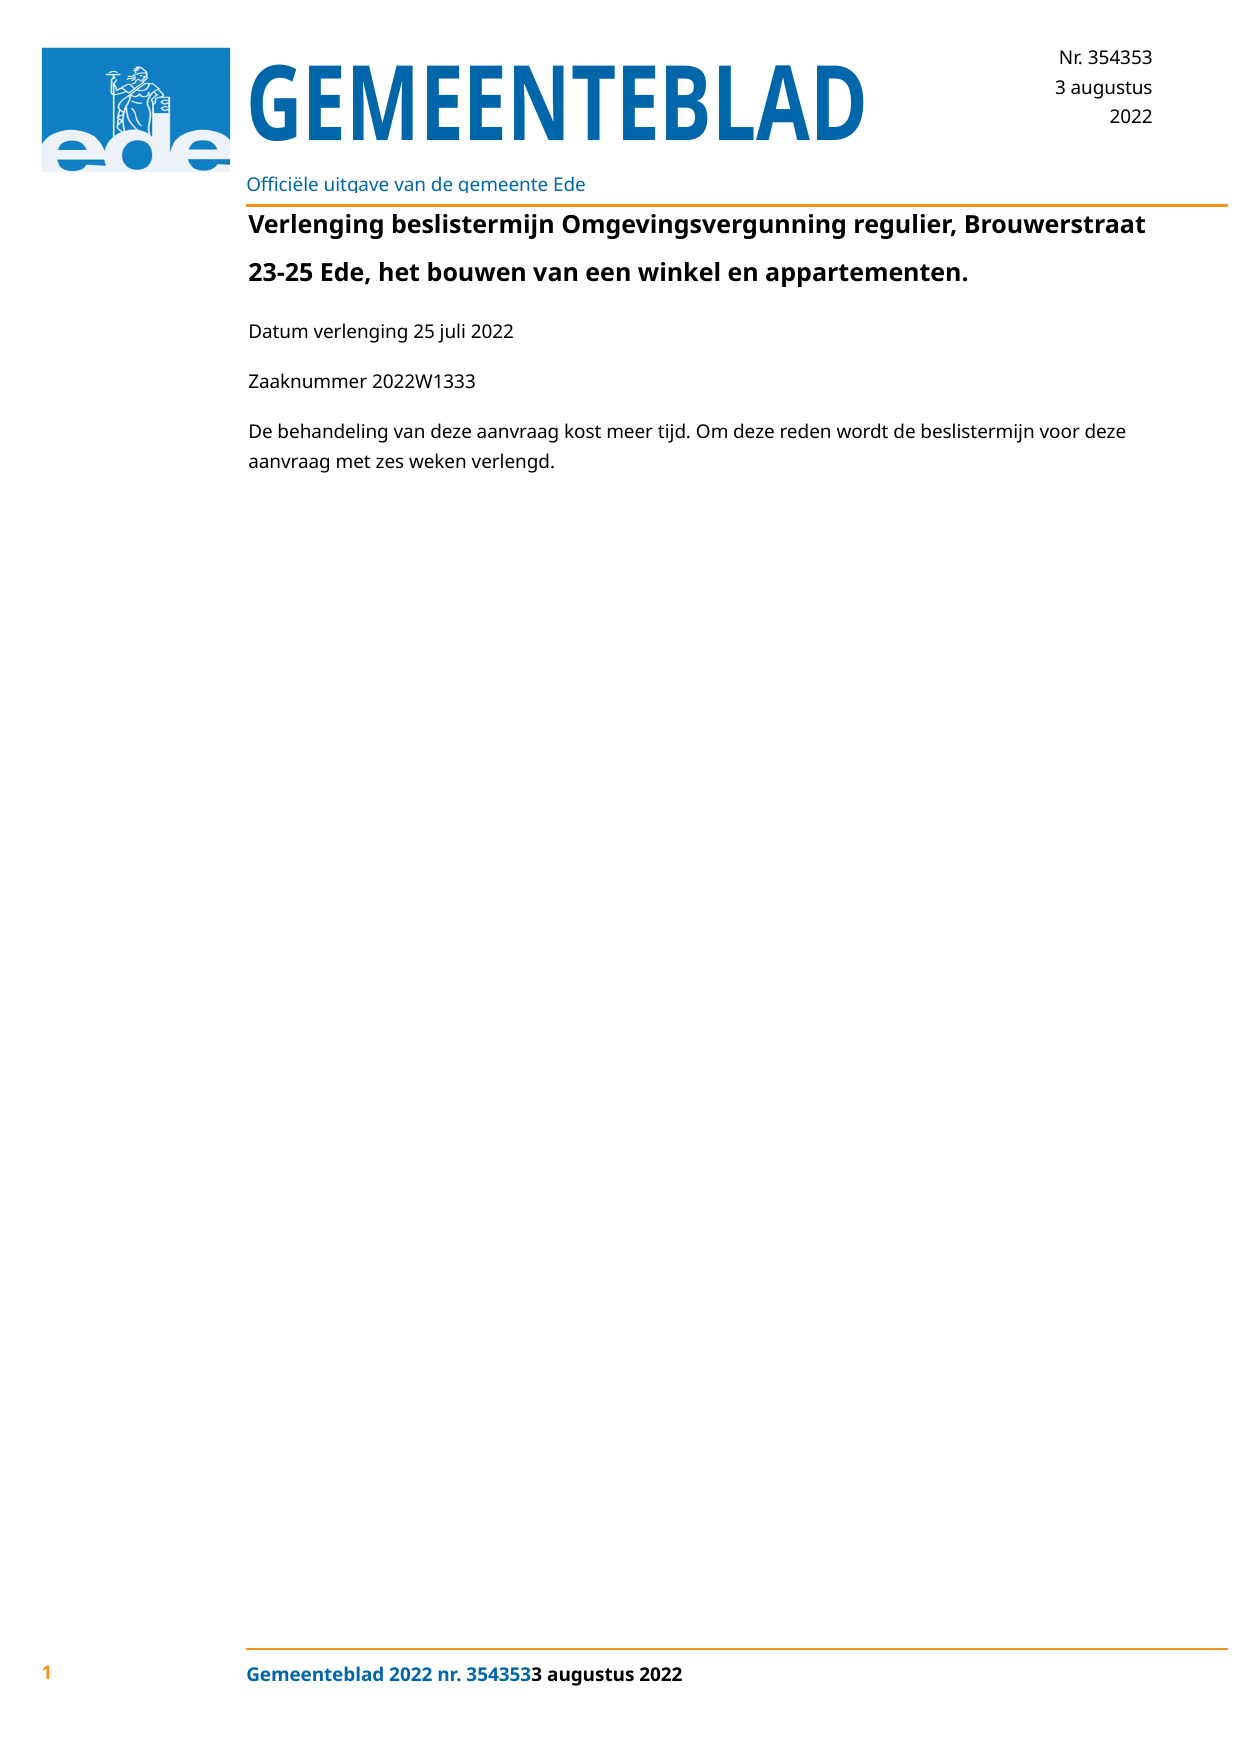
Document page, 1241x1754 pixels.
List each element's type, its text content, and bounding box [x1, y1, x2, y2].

picture [41, 47, 231, 172]
text De behandeling van deze aanvraag kost meer tijd. Om deze reden wordt de beslistermijn voor deze aanvraag met zes weken verlengd. [248, 419, 1152, 474]
text Zaaknummer 2022W1333 [248, 368, 1152, 394]
text Verlenging beslistermijn Omgevingsvergunning regulier, Brouwerstraat 23-25 Ede, het bouwen van een winkel en appartementen. [248, 207, 1152, 288]
text Datum verlenging 25 juli 2022 [248, 318, 1152, 344]
